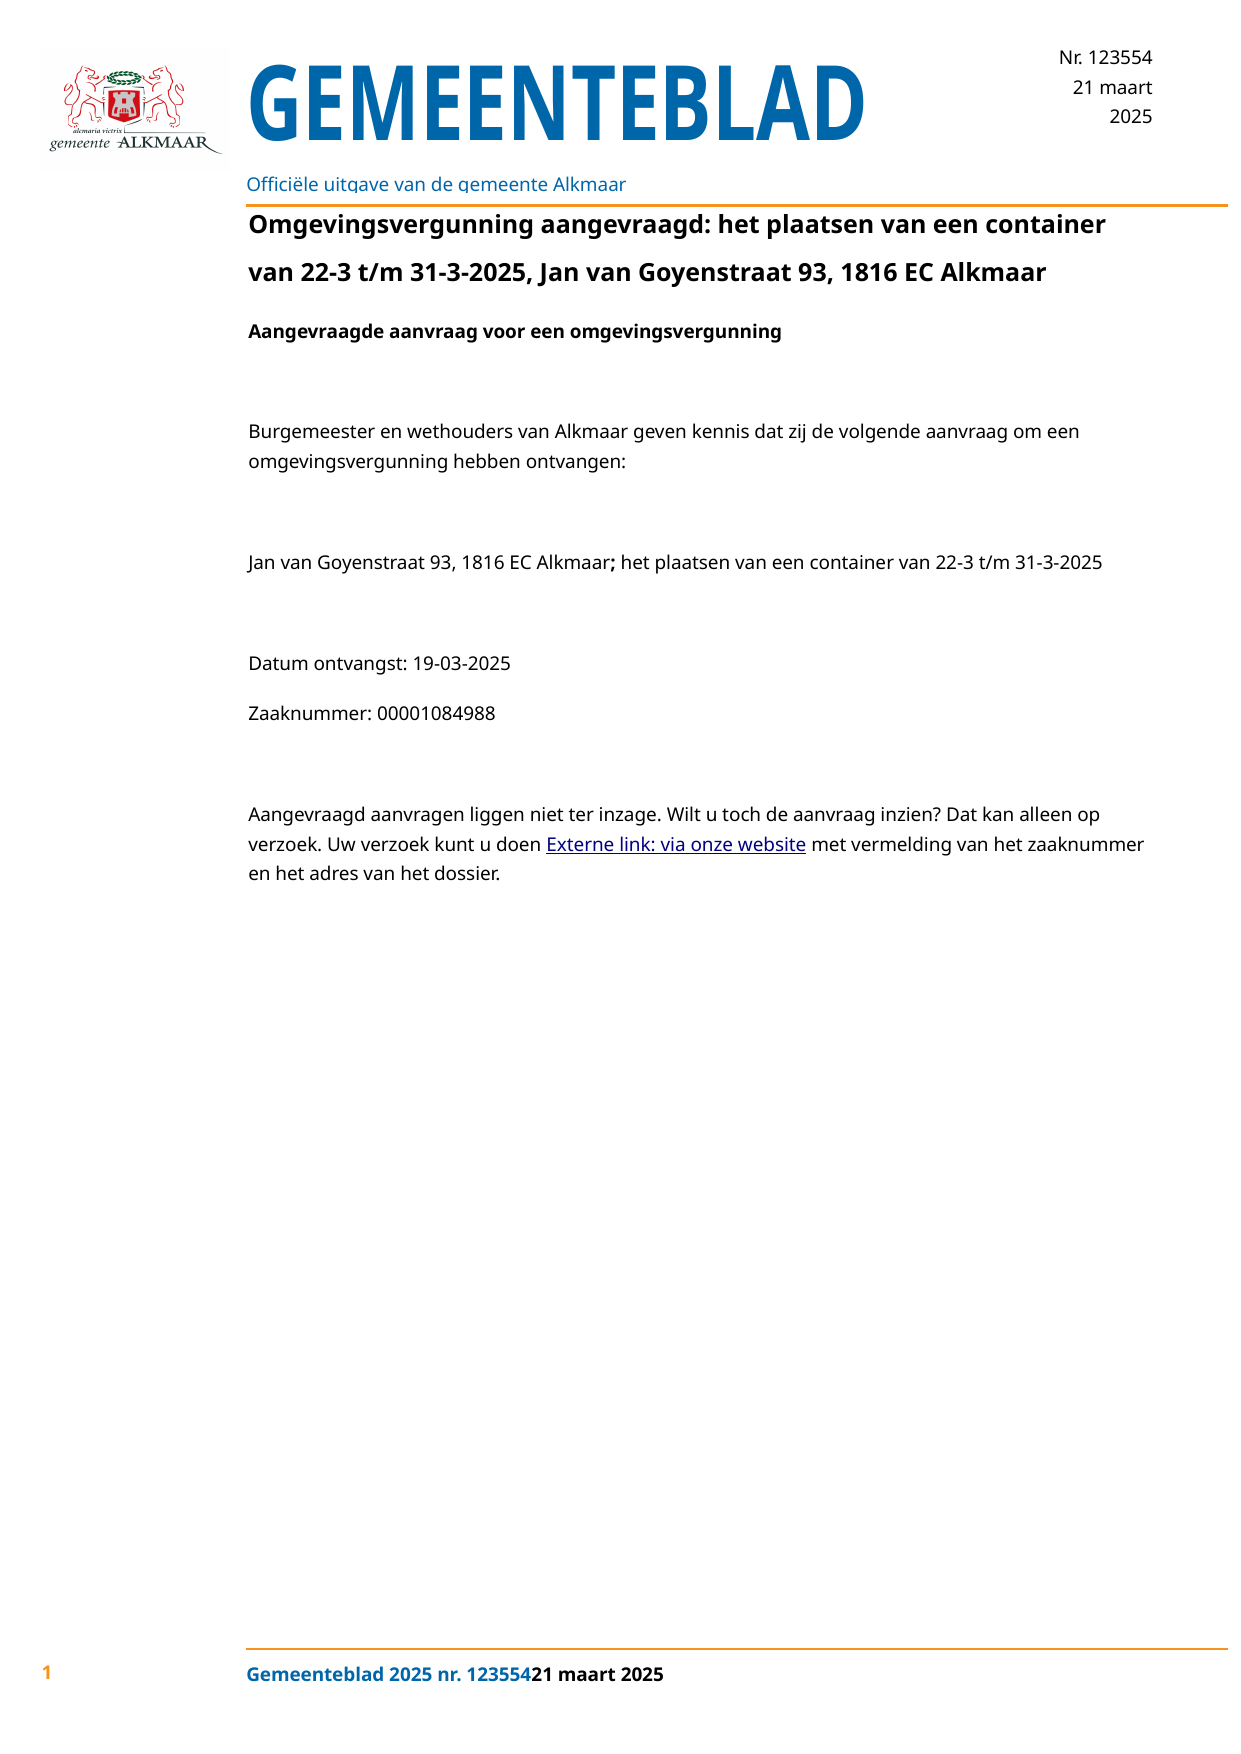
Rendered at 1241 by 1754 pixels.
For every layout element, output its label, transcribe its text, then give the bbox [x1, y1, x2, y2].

text Aangevraagde aanvraag voor een omgevingsvergunning [248, 318, 1152, 344]
text Zaaknummer: 00001084988 [248, 700, 1152, 726]
text Omgevingsvergunning aangevraagd: het plaatsen van een container van 22-3 t/m 31-3-2025, Jan van Goyenstraat 93, 1816 EC Alkmaar [248, 207, 1152, 288]
text Aangevraagd aanvragen liggen niet ter inzage. Wilt u toch de aanvraag inzien? Dat kan alleen op verzoek. Uw verzoek kunt u doen Externe link: via onze website met vermelding van het zaaknummer en het adres van het dossier. [248, 801, 1152, 886]
text Datum ontvangst: 19-03-2025 [248, 650, 1152, 676]
text Burgemeester en wethouders van Alkmaar geven kennis dat zij de volgende aanvraag om een omgevingsvergunning hebben ontvangen: [248, 419, 1152, 474]
picture [41, 47, 231, 172]
text Jan van Goyenstraat 93, 1816 EC Alkmaar; het plaatsen van een container van 22-3 t/m 31-3-2025 [248, 549, 1152, 575]
